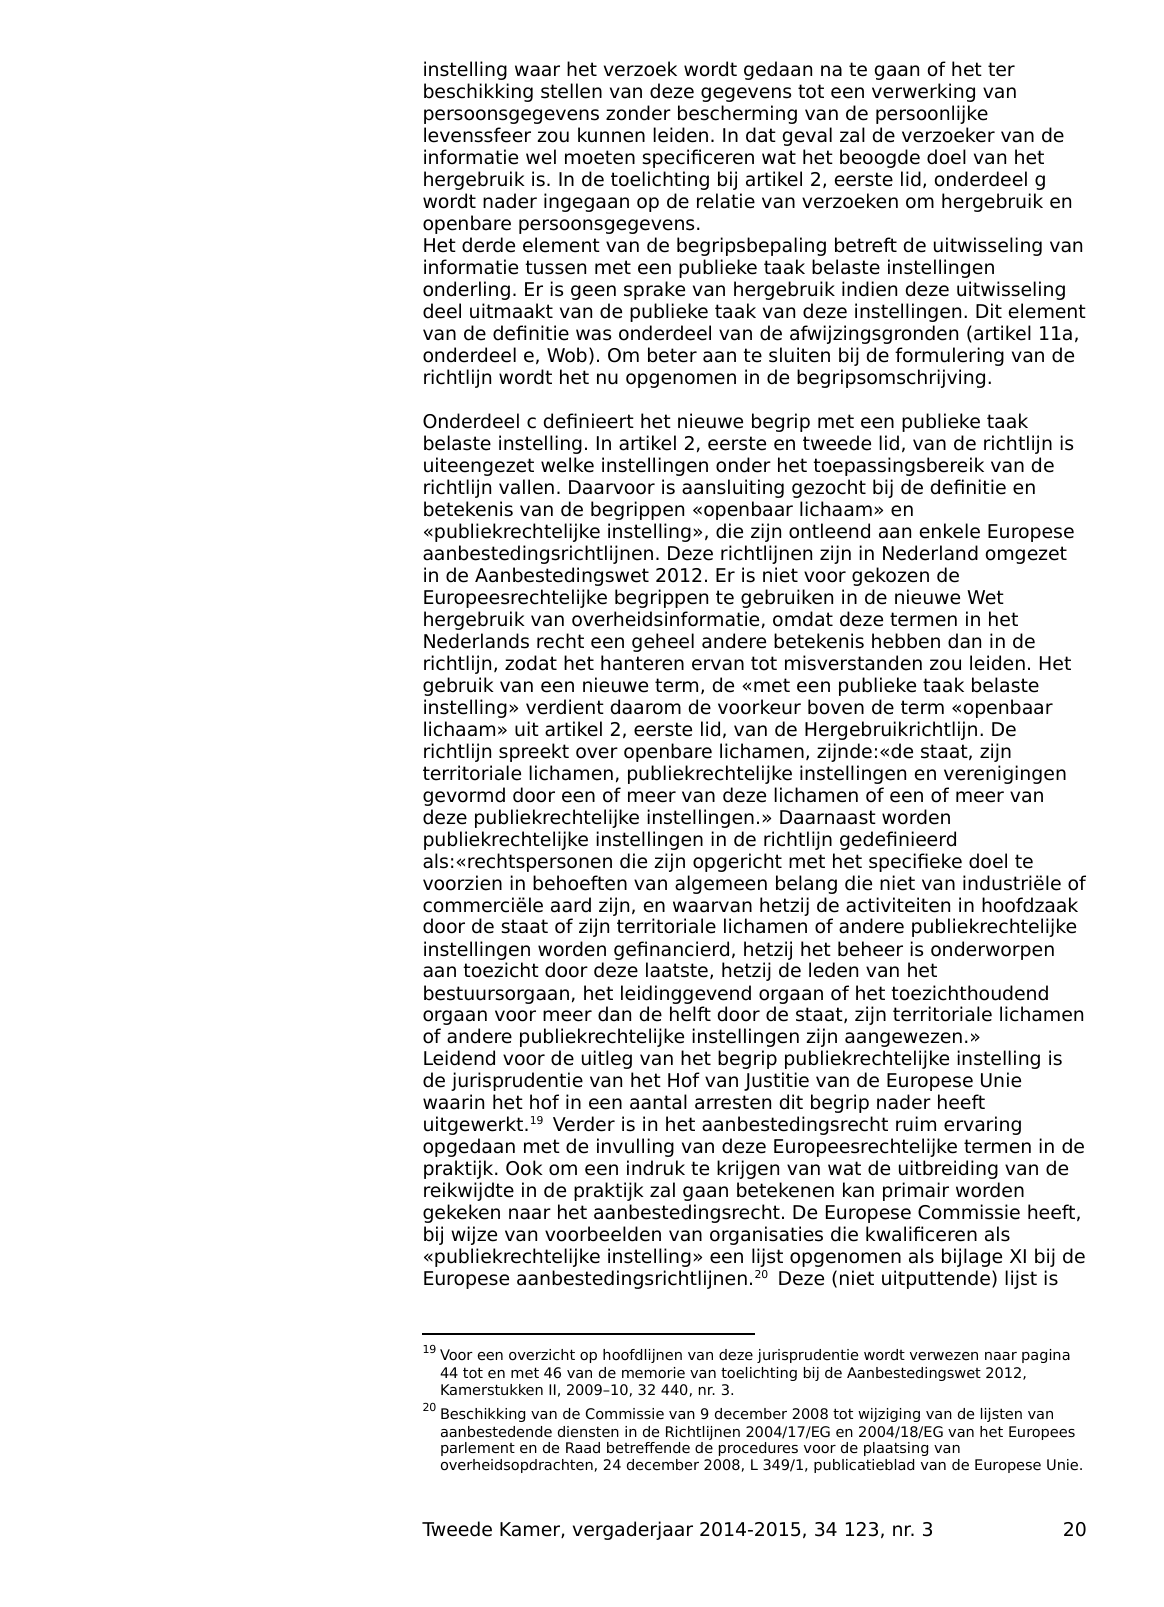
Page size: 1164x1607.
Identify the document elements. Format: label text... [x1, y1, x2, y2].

text instelling waar het verzoek wordt gedaan na te gaan of het ter beschikking stellen van deze gegevens tot een verwerking van persoonsgegevens zonder bescherming van de persoonlijke levenssfeer zou kunnen leiden. In dat geval zal de verzoeker van de informatie wel moeten specificeren wat het beoogde doel van het hergebruik is. In de toelichting bij artikel 2, eerste lid, onderdeel g wordt nader ingegaan op de relatie van verzoeken om hergebruik en openbare persoonsgegevens. [422, 59, 1087, 235]
text Het derde element van de begripsbepaling betreft de uitwisseling van informatie tussen met een publieke taak belaste instellingen onderling. Er is geen sprake van hergebruik indien deze uitwisseling deel uitmaakt van de publieke taak van deze instellingen. Dit element van de definitie was onderdeel van de afwijzingsgronden (artikel 11a, onderdeel e, Wob). Om beter aan te sluiten bij de formulering van de richtlijn wordt het nu opgenomen in de begripsomschrijving. [422, 235, 1087, 389]
text Onderdeel c definieert het nieuwe begrip met een publieke taak belaste instelling. In artikel 2, eerste en tweede lid, van de richtlijn is uiteengezet welke instellingen onder het toepassingsbereik van de richtlijn vallen. Daarvoor is aansluiting gezocht bij de definitie en betekenis van de begrippen «openbaar lichaam» en «publiekrechtelijke instelling», die zijn ontleend aan enkele Europese aanbestedingsrichtlijnen. Deze richtlijnen zijn in Nederland omgezet in de Aanbestedingswet 2012. Er is niet voor gekozen de Europeesrechtelijke begrippen te gebruiken in de nieuwe Wet hergebruik van overheidsinformatie, omdat deze termen in het Nederlands recht een geheel andere betekenis hebben dan in de richtlijn, zodat het hanteren ervan tot misverstanden zou leiden. Het gebruik van een nieuwe term, de «met een publieke taak belaste instelling» verdient daarom de voorkeur boven de term «openbaar lichaam» uit artikel 2, eerste lid, van de Hergebruikrichtlijn. De richtlijn spreekt over openbare lichamen, zijnde:«de staat, zijn territoriale lichamen, publiekrechtelijke instellingen en verenigingen gevormd door een of meer van deze lichamen of een of meer van deze publiekrechtelijke instellingen.» Daarnaast worden publiekrechtelijke instellingen in de richtlijn gedefinieerd als:«rechtspersonen die zijn opgericht met het specifieke doel te voorzien in behoeften van algemeen belang die niet van industriële of commerciële aard zijn, en waarvan hetzij de activiteiten in hoofdzaak door de staat of zijn territoriale lichamen of andere publiekrechtelijke instellingen worden gefinancierd, hetzij het beheer is onderworpen aan toezicht door deze laatste, hetzij de leden van het bestuursorgaan, het leidinggevend orgaan of het toezichthoudend orgaan voor meer dan de helft door de staat, zijn territoriale lichamen of andere publiekrechtelijke instellingen zijn aangewezen.» [422, 411, 1087, 1048]
text Voor een overzicht op hoofdlijnen van deze jurisprudentie wordt verwezen naar pagina 44 tot en met 46 van de memorie van toelichting bij de Aanbestedingswet 2012, Kamerstukken II, 2009–10, 32 440, nr. 3. [422, 1343, 1087, 1399]
text Leidend voor de uitleg van het begrip publiekrechtelijke instelling is de jurisprudentie van het Hof van Justitie van de Europese Unie waarin het hof in een aantal arresten dit begrip nader heeft uitgewerkt. Verder is in het aanbestedingsrecht ruim ervaring opgedaan met de invulling van deze Europeesrechtelijke termen in de praktijk. Ook om een indruk te krijgen van wat de uitbreiding van de reikwijdte in de praktijk zal gaan betekenen kan primair worden gekeken naar het aanbestedingsrecht. De Europese Commissie heeft, bij wijze van voorbeelden van organisaties die kwalificeren als «publiekrechtelijke instelling» een lijst opgenomen als bijlage XI bij de Europese aanbestedingsrichtlijnen. Deze (niet uitputtende) lijst is [422, 1048, 1087, 1290]
text Beschikking van de Commissie van 9 december 2008 tot wijziging van de lijsten van aanbestedende diensten in de Richtlijnen 2004/17/EG en 2004/18/EG van het Europees parlement en de Raad betreffende de procedures voor de plaatsing van overheidsopdrachten, 24 december 2008, L 349/1, publicatieblad van de Europese Unie. [422, 1402, 1087, 1474]
